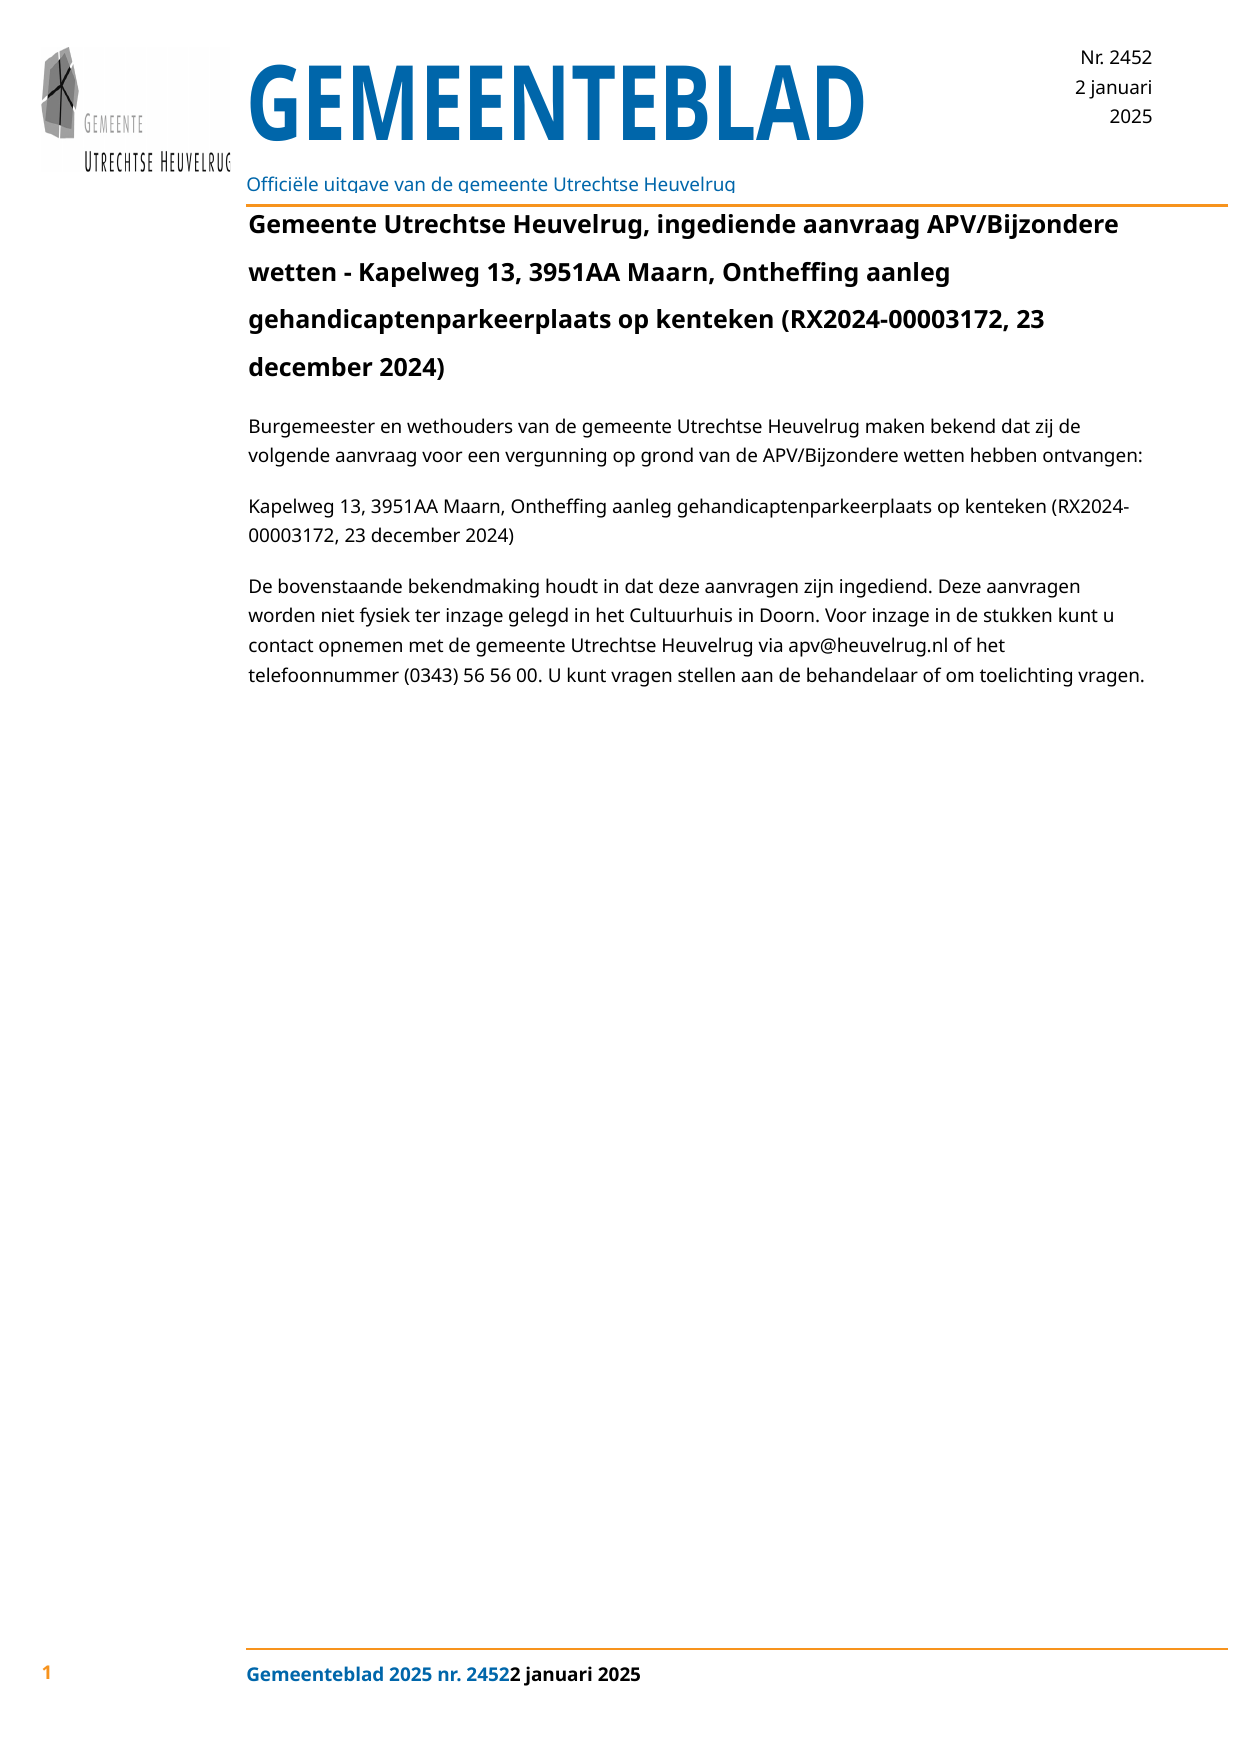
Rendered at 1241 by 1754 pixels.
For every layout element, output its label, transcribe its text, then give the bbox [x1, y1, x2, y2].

picture [41, 47, 231, 172]
text De bovenstaande bekendmaking houdt in dat deze aanvragen zijn ingediend. Deze aanvragen worden niet fysiek ter inzage gelegd in het Cultuurhuis in Doorn. Voor inzage in de stukken kunt u contact opnemen met de gemeente Utrechtse Heuvelrug via apv@heuvelrug.nl of het telefoonnummer (0343) 56 56 00. U kunt vragen stellen aan de behandelaar of om toelichting vragen. [248, 573, 1152, 688]
text Kapelweg 13, 3951AA Maarn, Ontheffing aanleg gehandicaptenparkeerplaats op kenteken (RX2024-00003172, 23 december 2024) [248, 493, 1152, 548]
text Gemeente Utrechtse Heuvelrug, ingediende aanvraag APV/Bijzondere wetten - Kapelweg 13, 3951AA Maarn, Ontheffing aanleg gehandicaptenparkeerplaats op kenteken (RX2024-00003172, 23 december 2024) [248, 207, 1152, 384]
text Burgemeester en wethouders van de gemeente Utrechtse Heuvelrug maken bekend dat zij de volgende aanvraag voor een vergunning op grond van de APV/Bijzondere wetten hebben ontvangen: [248, 413, 1152, 468]
